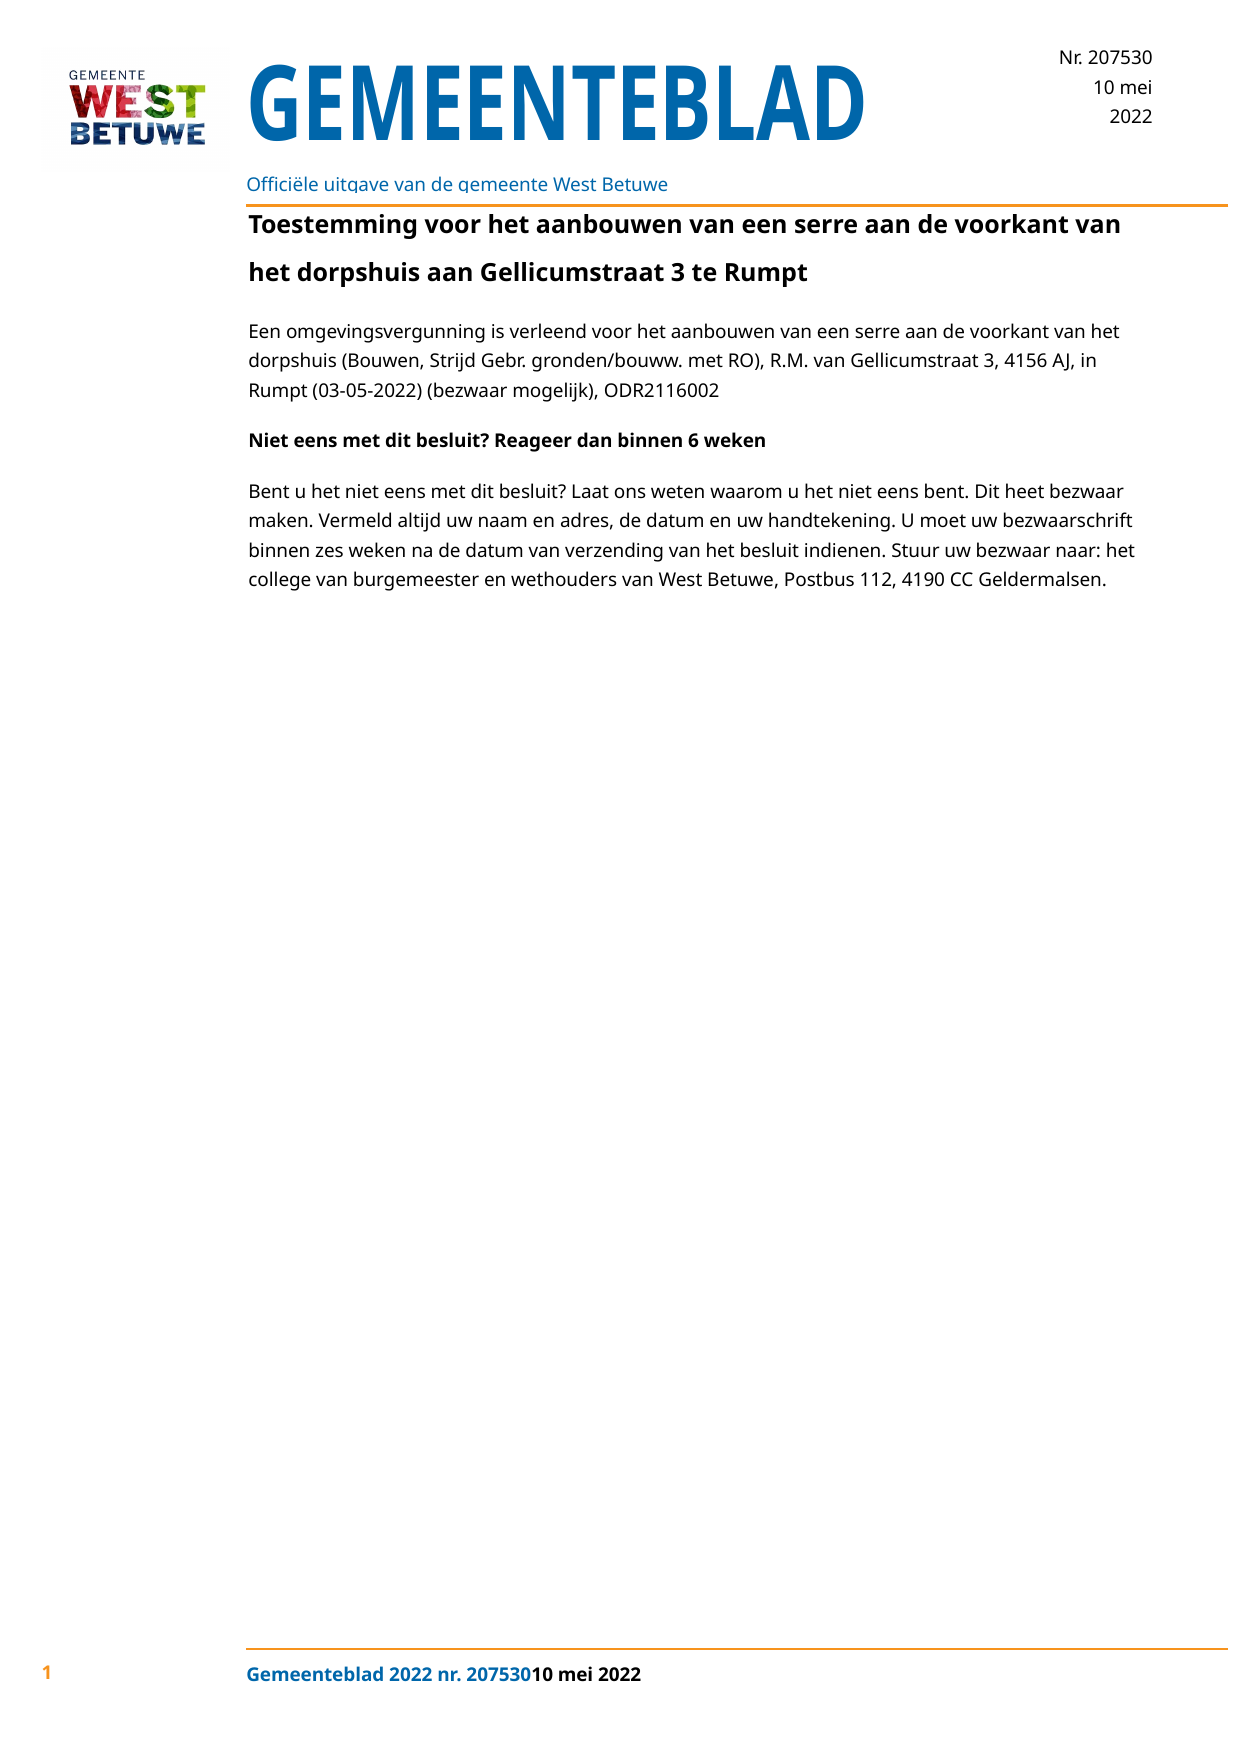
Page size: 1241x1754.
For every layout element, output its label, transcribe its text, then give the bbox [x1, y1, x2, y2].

text Niet eens met dit besluit? Reageer dan binnen 6 weken [248, 427, 1152, 453]
picture [41, 47, 231, 172]
text Een omgevingsvergunning is verleend voor het aanbouwen van een serre aan de voorkant van het dorpshuis (Bouwen, Strijd Gebr. gronden/bouww. met RO), R.M. van Gellicumstraat 3, 4156 AJ, in Rumpt (03-05-2022) (bezwaar mogelijk), ODR2116002 [248, 318, 1152, 403]
text Toestemming voor het aanbouwen van een serre aan de voorkant van het dorpshuis aan Gellicumstraat 3 te Rumpt [248, 207, 1152, 288]
text Bent u het niet eens met dit besluit? Laat ons weten waarom u het niet eens bent. Dit heet bezwaar maken. Vermeld altijd uw naam en adres, de datum en uw handtekening. U moet uw bezwaarschrift binnen zes weken na de datum van verzending van het besluit indienen. Stuur uw bezwaar naar: het college van burgemeester en wethouders van West Betuwe, Postbus 112, 4190 CC Geldermalsen. [248, 478, 1152, 592]
